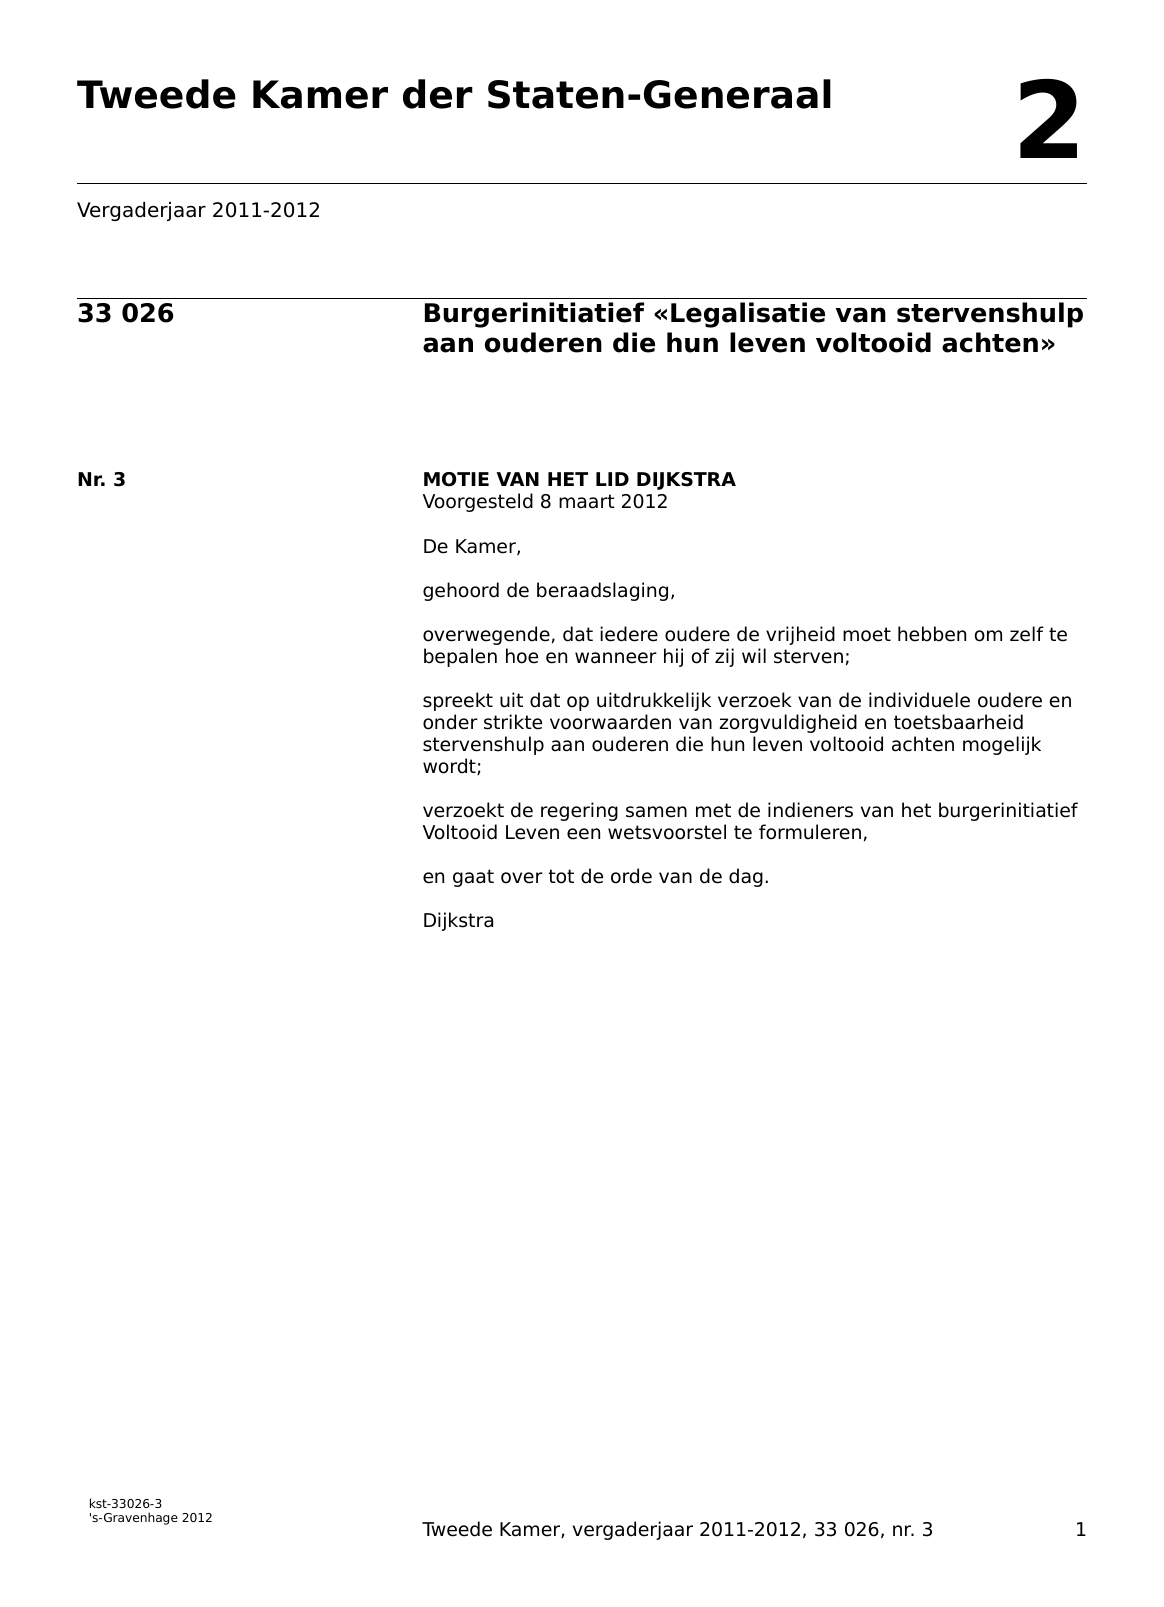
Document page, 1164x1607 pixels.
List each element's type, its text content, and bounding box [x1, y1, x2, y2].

table_cell Vergaderjaar 2011-2012 [77, 184, 1087, 298]
text De Kamer, [422, 536, 1087, 557]
text gehoord de beraadslaging, [422, 580, 1087, 602]
text en gaat over tot de orde van de dag. [422, 866, 1087, 888]
table_header 2 [886, 59, 1087, 183]
subtitle Nr. 3 MOTIE VAN HET LID DIJKSTRA [77, 469, 1087, 491]
text verzoekt de regering samen met de indieners van het burgerinitiatief Voltooid Leven een wetsvoorstel te formuleren, [422, 800, 1087, 844]
text Voorgesteld 8 maart 2012 [422, 491, 1087, 513]
text 's-Gravenhage 2012 [88, 1511, 323, 1525]
table_header Tweede Kamer der Staten-Generaal [77, 59, 886, 183]
subtitle 33 026 Burgerinitiatief «Legalisatie van stervenshulp aan ouderen die hun leven voltooid achten» [77, 299, 1087, 358]
text Dijkstra [422, 910, 1087, 932]
text kst-33026-3 [88, 1497, 323, 1511]
text spreekt uit dat op uitdrukkelijk verzoek van de individuele oudere en onder strikte voorwaarden van zorgvuldigheid en toetsbaarheid stervenshulp aan ouderen die hun leven voltooid achten mogelijk wordt; [422, 690, 1087, 778]
text overwegende, dat iedere oudere de vrijheid moet hebben om zelf te bepalen hoe en wanneer hij of zij wil sterven; [422, 624, 1087, 668]
